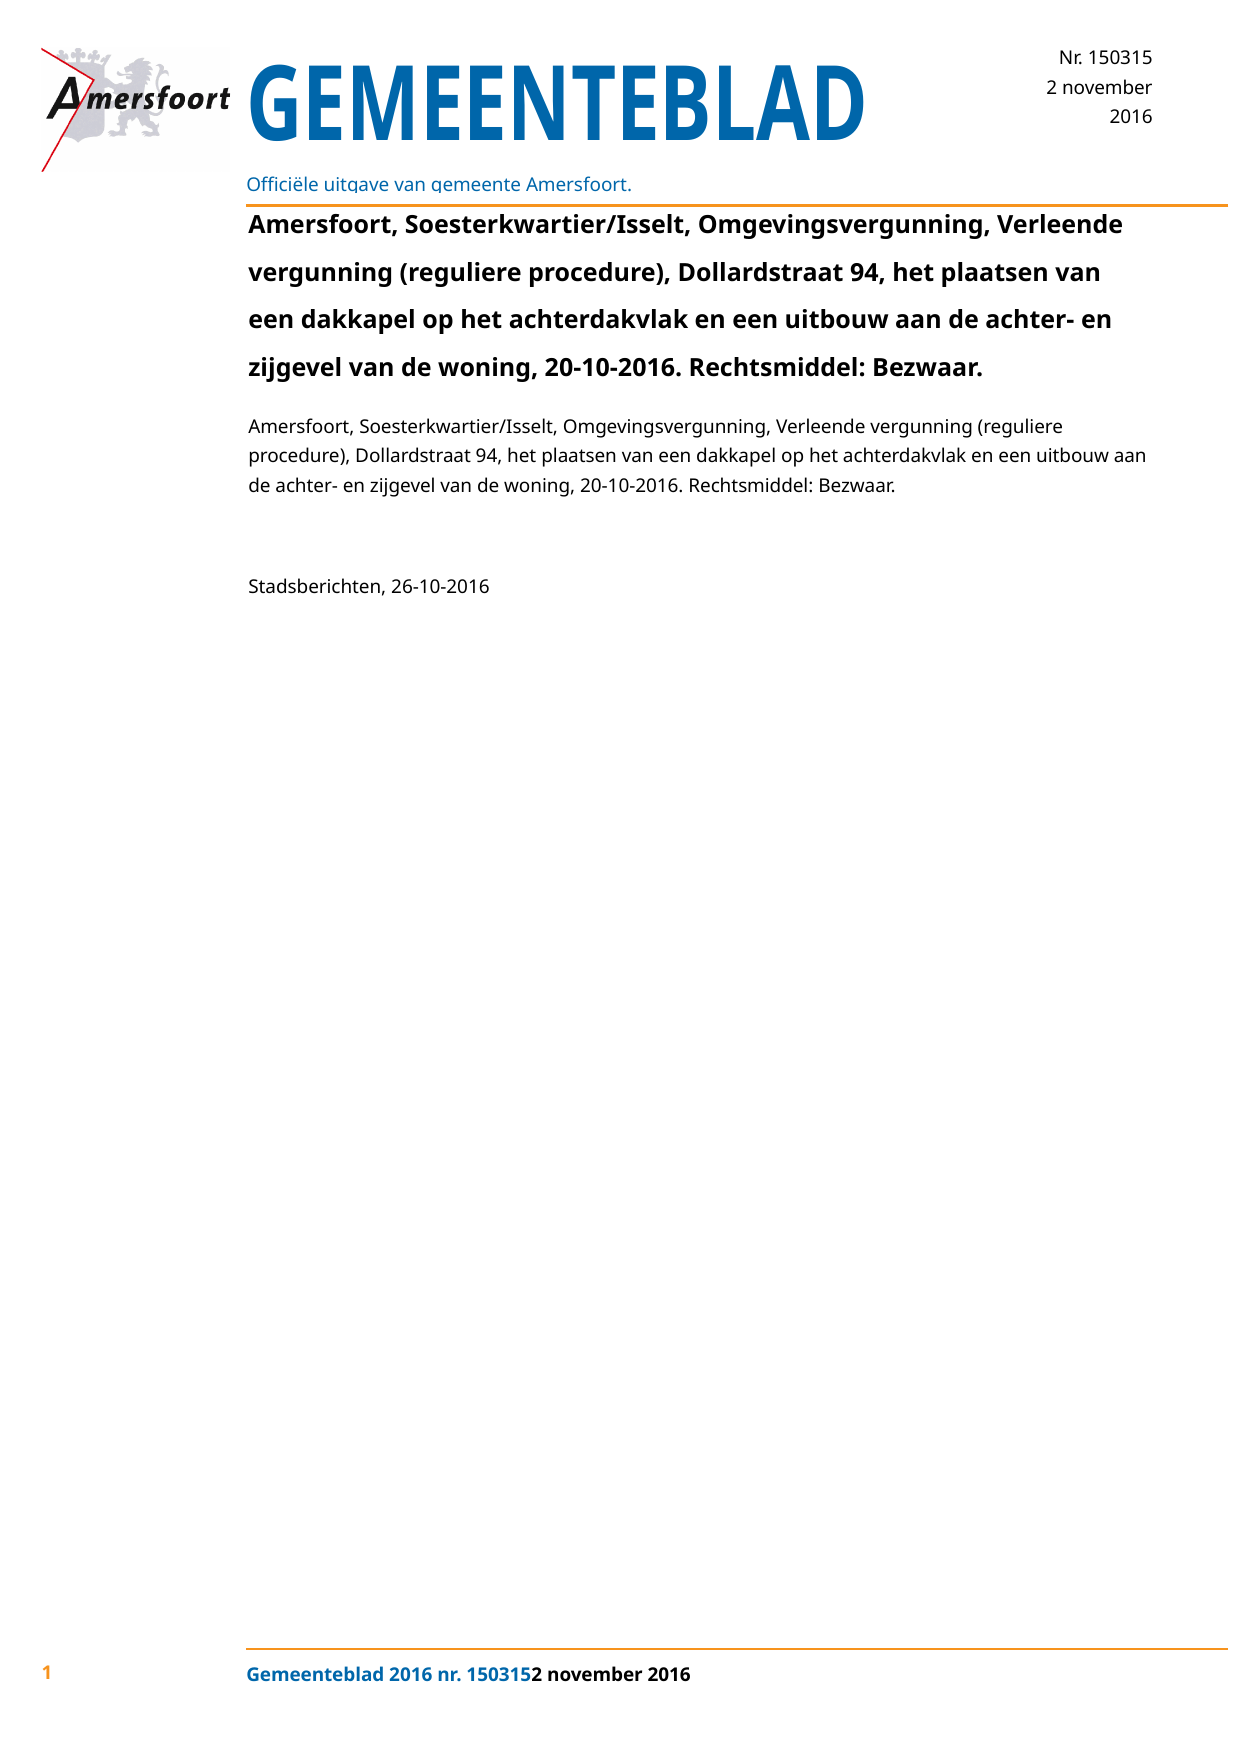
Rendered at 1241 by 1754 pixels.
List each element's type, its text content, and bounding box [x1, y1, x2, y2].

text Amersfoort, Soesterkwartier/Isselt, Omgevingsvergunning, Verleende vergunning (reguliere procedure), Dollardstraat 94, het plaatsen van een dakkapel op het achterdakvlak en een uitbouw aan de achter- en zijgevel van de woning, 20-10-2016. Rechtsmiddel: Bezwaar. [248, 413, 1152, 498]
picture [41, 47, 231, 172]
text Amersfoort, Soesterkwartier/Isselt, Omgevingsvergunning, Verleende vergunning (reguliere procedure), Dollardstraat 94, het plaatsen van een dakkapel op het achterdakvlak en een uitbouw aan de achter- en zijgevel van de woning, 20-10-2016. Rechtsmiddel: Bezwaar. [248, 207, 1152, 384]
text Stadsberichten, 26-10-2016 [248, 573, 1152, 599]
